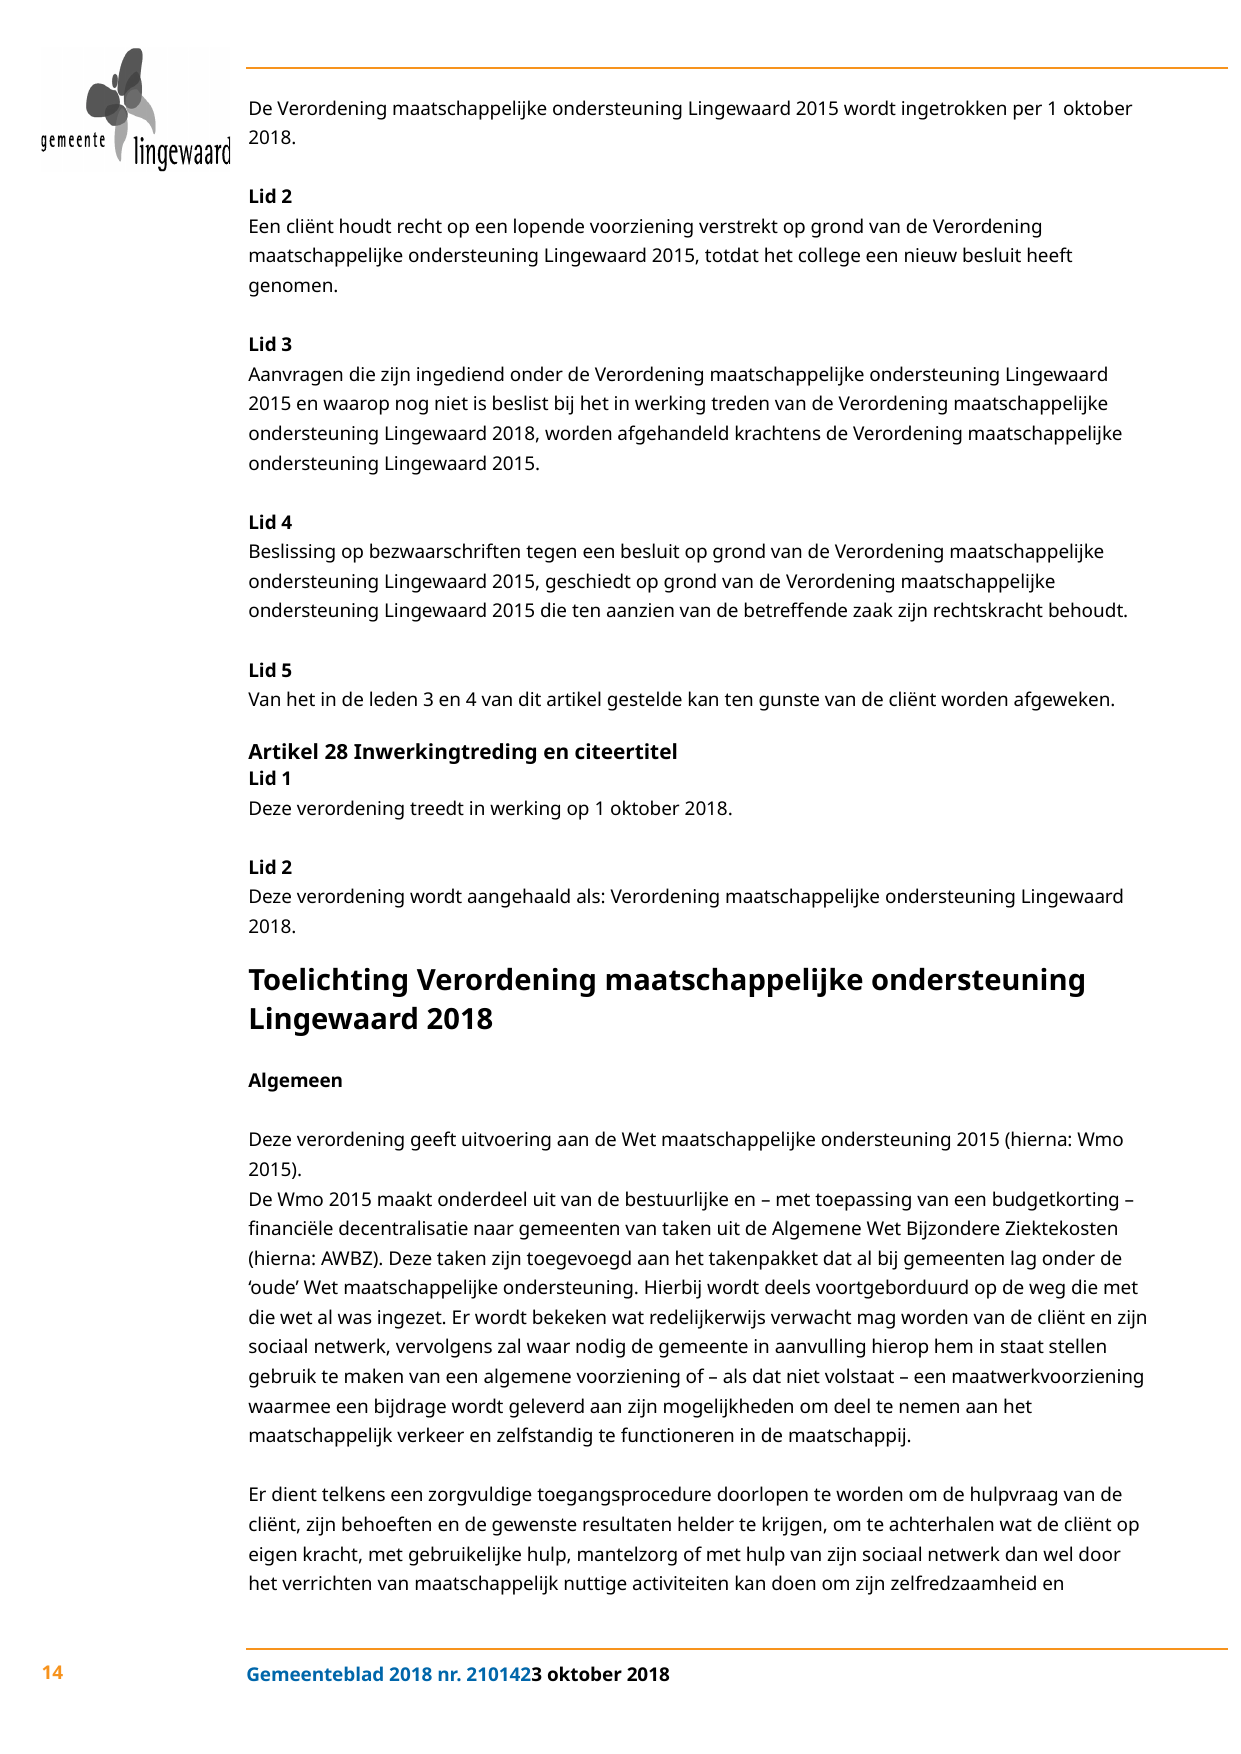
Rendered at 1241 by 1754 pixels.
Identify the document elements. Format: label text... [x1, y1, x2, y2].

text Algemeen [248, 1067, 1152, 1093]
text Deze verordening treedt in werking op 1 oktober 2018. [248, 795, 1152, 821]
text Beslissing op bezwaarschriften tegen een besluit op grond van de Verordening maatschappelijke ondersteuning Lingewaard 2015, geschiedt op grond van de Verordening maatschappelijke ondersteuning Lingewaard 2015 die ten aanzien van de betreffende zaak zijn rechtskracht behoudt. [248, 538, 1152, 623]
picture [41, 47, 231, 172]
text Lid 2 [248, 183, 1152, 209]
text Van het in de leden 3 en 4 van dit artikel gestelde kan ten gunste van de cliënt worden afgeweken. [248, 686, 1152, 712]
text Lid 5 [248, 657, 1152, 683]
text Lid 3 [248, 331, 1152, 357]
text Artikel 28 Inwerkingtreding en citeertitel [248, 737, 1152, 765]
text Toelichting Verordening maatschappelijke ondersteuning Lingewaard 2018 [248, 959, 1152, 1038]
text Er dient telkens een zorgvuldige toegangsprocedure doorlopen te worden om de hulpvraag van de cliënt, zijn behoeften en de gewenste resultaten helder te krijgen, om te achterhalen wat de cliënt op eigen kracht, met gebruikelijke hulp, mantelzorg of met hulp van zijn sociaal netwerk dan wel door het verrichten van maatschappelijk nuttige activiteiten kan doen om zijn zelfredzaamheid en [248, 1482, 1152, 1596]
text Deze verordening geeft uitvoering aan de Wet maatschappelijke ondersteuning 2015 (hierna: Wmo 2015). [248, 1127, 1152, 1182]
text De Wmo 2015 maakt onderdeel uit van de bestuurlijke en – met toepassing van een budgetkorting – financiële decentralisatie naar gemeenten van taken uit de Algemene Wet Bijzondere Ziektekosten (hierna: AWBZ). Deze taken zijn toegevoegd aan het takenpakket dat al bij gemeenten lag onder de ‘oude’ Wet maatschappelijke ondersteuning. Hierbij wordt deels voortgeborduurd op de weg die met die wet al was ingezet. Er wordt bekeken wat redelijkerwijs verwacht mag worden van de cliënt en zijn sociaal netwerk, vervolgens zal waar nodig de gemeente in aanvulling hierop hem in staat stellen gebruik te maken van een algemene voorziening of – als dat niet volstaat – een maatwerkvoorziening waarmee een bijdrage wordt geleverd aan zijn mogelijkheden om deel te nemen aan het maatschappelijk verkeer en zelfstandig te functioneren in de maatschappij. [248, 1186, 1152, 1448]
text Lid 2 [248, 854, 1152, 880]
text Deze verordening wordt aangehaald als: Verordening maatschappelijke ondersteuning Lingewaard 2018. [248, 884, 1152, 939]
text Lid 1 [248, 765, 1152, 791]
text De Verordening maatschappelijke ondersteuning Lingewaard 2015 wordt ingetrokken per 1 oktober 2018. [248, 95, 1152, 150]
text Lid 4 [248, 509, 1152, 535]
text Aanvragen die zijn ingediend onder de Verordening maatschappelijke ondersteuning Lingewaard 2015 en waarop nog niet is beslist bij het in werking treden van de Verordening maatschappelijke ondersteuning Lingewaard 2018, worden afgehandeld krachtens de Verordening maatschappelijke ondersteuning Lingewaard 2015. [248, 361, 1152, 476]
text Een cliënt houdt recht op een lopende voorziening verstrekt op grond van de Verordening maatschappelijke ondersteuning Lingewaard 2015, totdat het college een nieuw besluit heeft genomen. [248, 213, 1152, 298]
